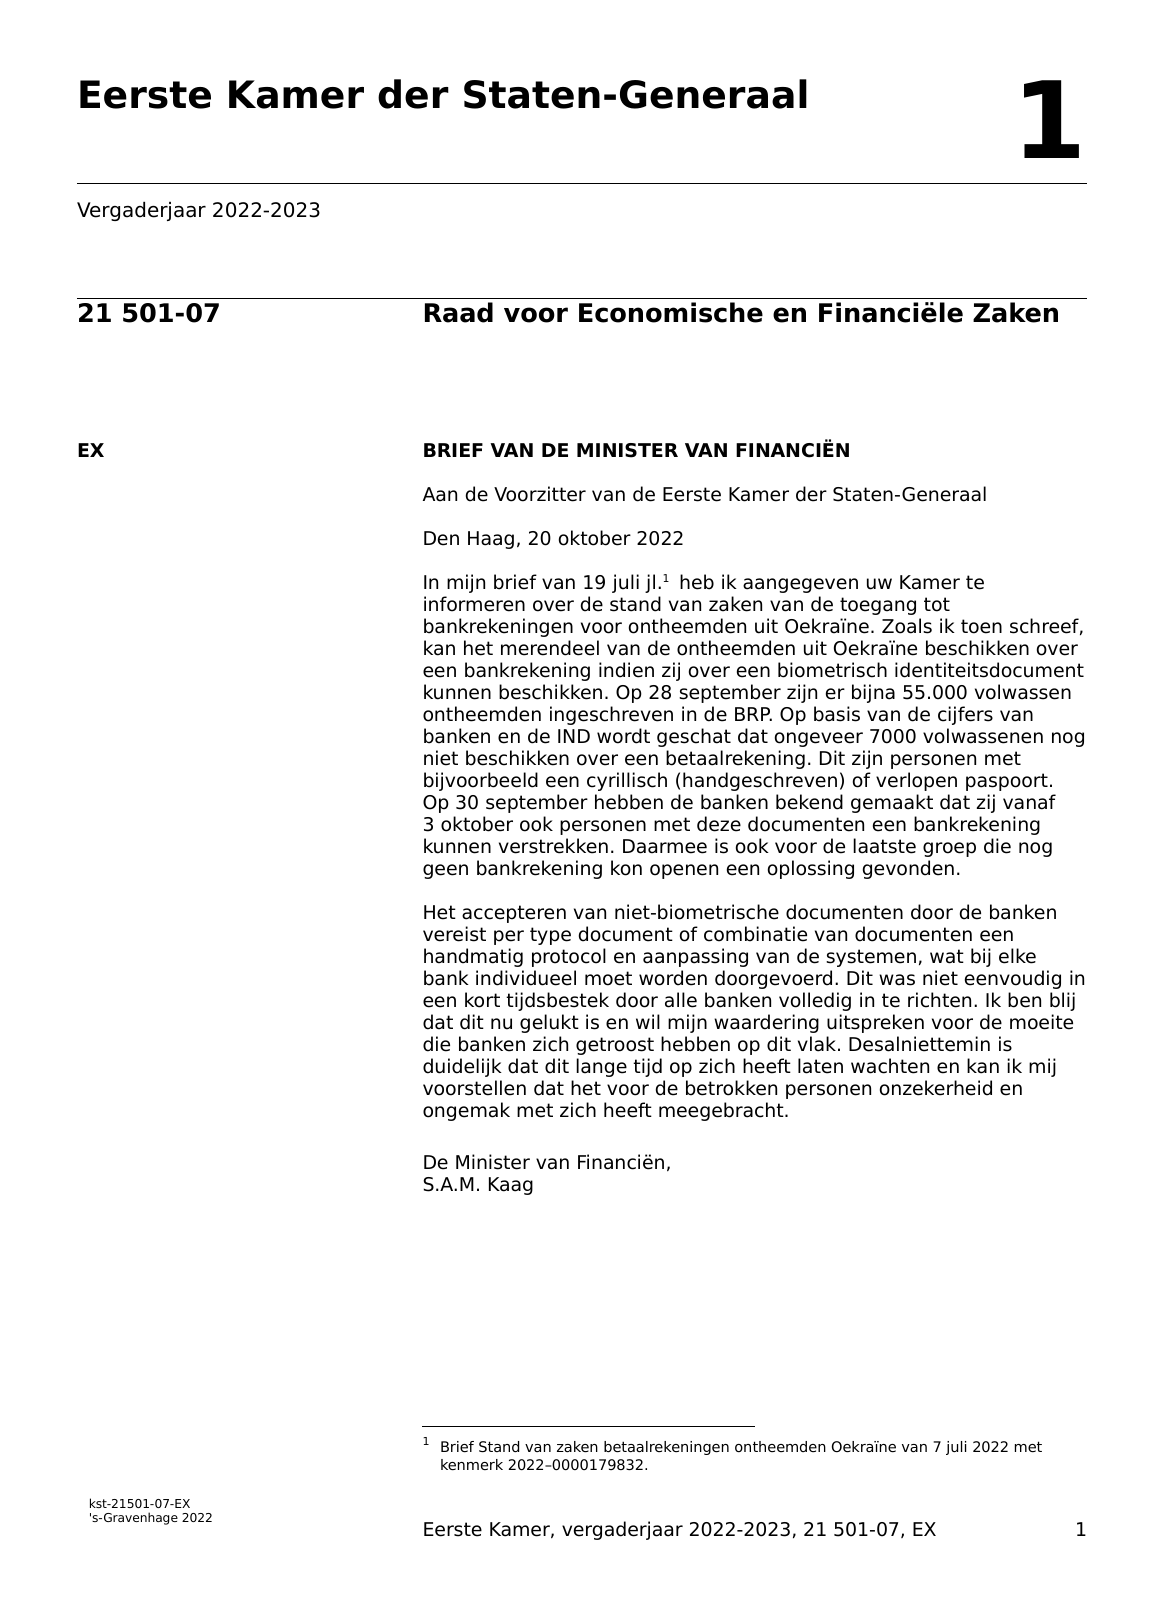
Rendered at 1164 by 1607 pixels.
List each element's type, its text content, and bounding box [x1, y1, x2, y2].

text Het accepteren van niet-biometrische documenten door de banken vereist per type document of combinatie van documenten een handmatig protocol en aanpassing van de systemen, wat bij elke bank individueel moet worden doorgevoerd. Dit was niet eenvoudig in een kort tijdsbestek door alle banken volledig in te richten. Ik ben blij dat dit nu gelukt is en wil mijn waardering uitspreken voor de moeite die banken zich getroost hebben op dit vlak. Desalniettemin is duidelijk dat dit lange tijd op zich heeft laten wachten en kan ik mij voorstellen dat het voor de betrokken personen onzekerheid en ongemak met zich heeft meegebracht. [422, 902, 1087, 1122]
table_header Eerste Kamer der Staten-Generaal [77, 59, 886, 183]
text 's-Gravenhage 2022 [88, 1511, 323, 1525]
subtitle 21 501-07 Raad voor Economische en Financiële Zaken [77, 299, 1087, 329]
text Brief Stand van zaken betaalrekeningen ontheemden Oekraïne van 7 juli 2022 met kenmerk 2022–0000179832. [422, 1435, 1087, 1474]
text Den Haag, 20 oktober 2022 [422, 528, 1087, 550]
text kst-21501-07-EX [88, 1497, 323, 1511]
text In mijn brief van 19 juli jl. heb ik aangegeven uw Kamer te informeren over de stand van zaken van de toegang tot bankrekeningen voor ontheemden uit Oekraïne. Zoals ik toen schreef, kan het merendeel van de ontheemden uit Oekraïne beschikken over een bankrekening indien zij over een biometrisch identiteitsdocument kunnen beschikken. Op 28 september zijn er bijna 55.000 volwassen ontheemden ingeschreven in de BRP. Op basis van de cijfers van banken en de IND wordt geschat dat ongeveer 7000 volwassenen nog niet beschikken over een betaalrekening. Dit zijn personen met bijvoorbeeld een cyrillisch (handgeschreven) of verlopen paspoort. Op 30 september hebben de banken bekend gemaakt dat zij vanaf 3 oktober ook personen met deze documenten een bankrekening kunnen verstrekken. Daarmee is ook voor de laatste groep die nog geen bankrekening kon openen een oplossing gevonden. [422, 572, 1087, 880]
table_header 1 [886, 59, 1087, 183]
subtitle EX BRIEF VAN DE MINISTER VAN FINANCIËN [77, 440, 1087, 462]
table_cell Vergaderjaar 2022-2023 [77, 184, 1087, 298]
text De Minister van Financiën, S.A.M. Kaag [422, 1152, 1087, 1196]
text Aan de Voorzitter van de Eerste Kamer der Staten-Generaal [422, 484, 1087, 506]
